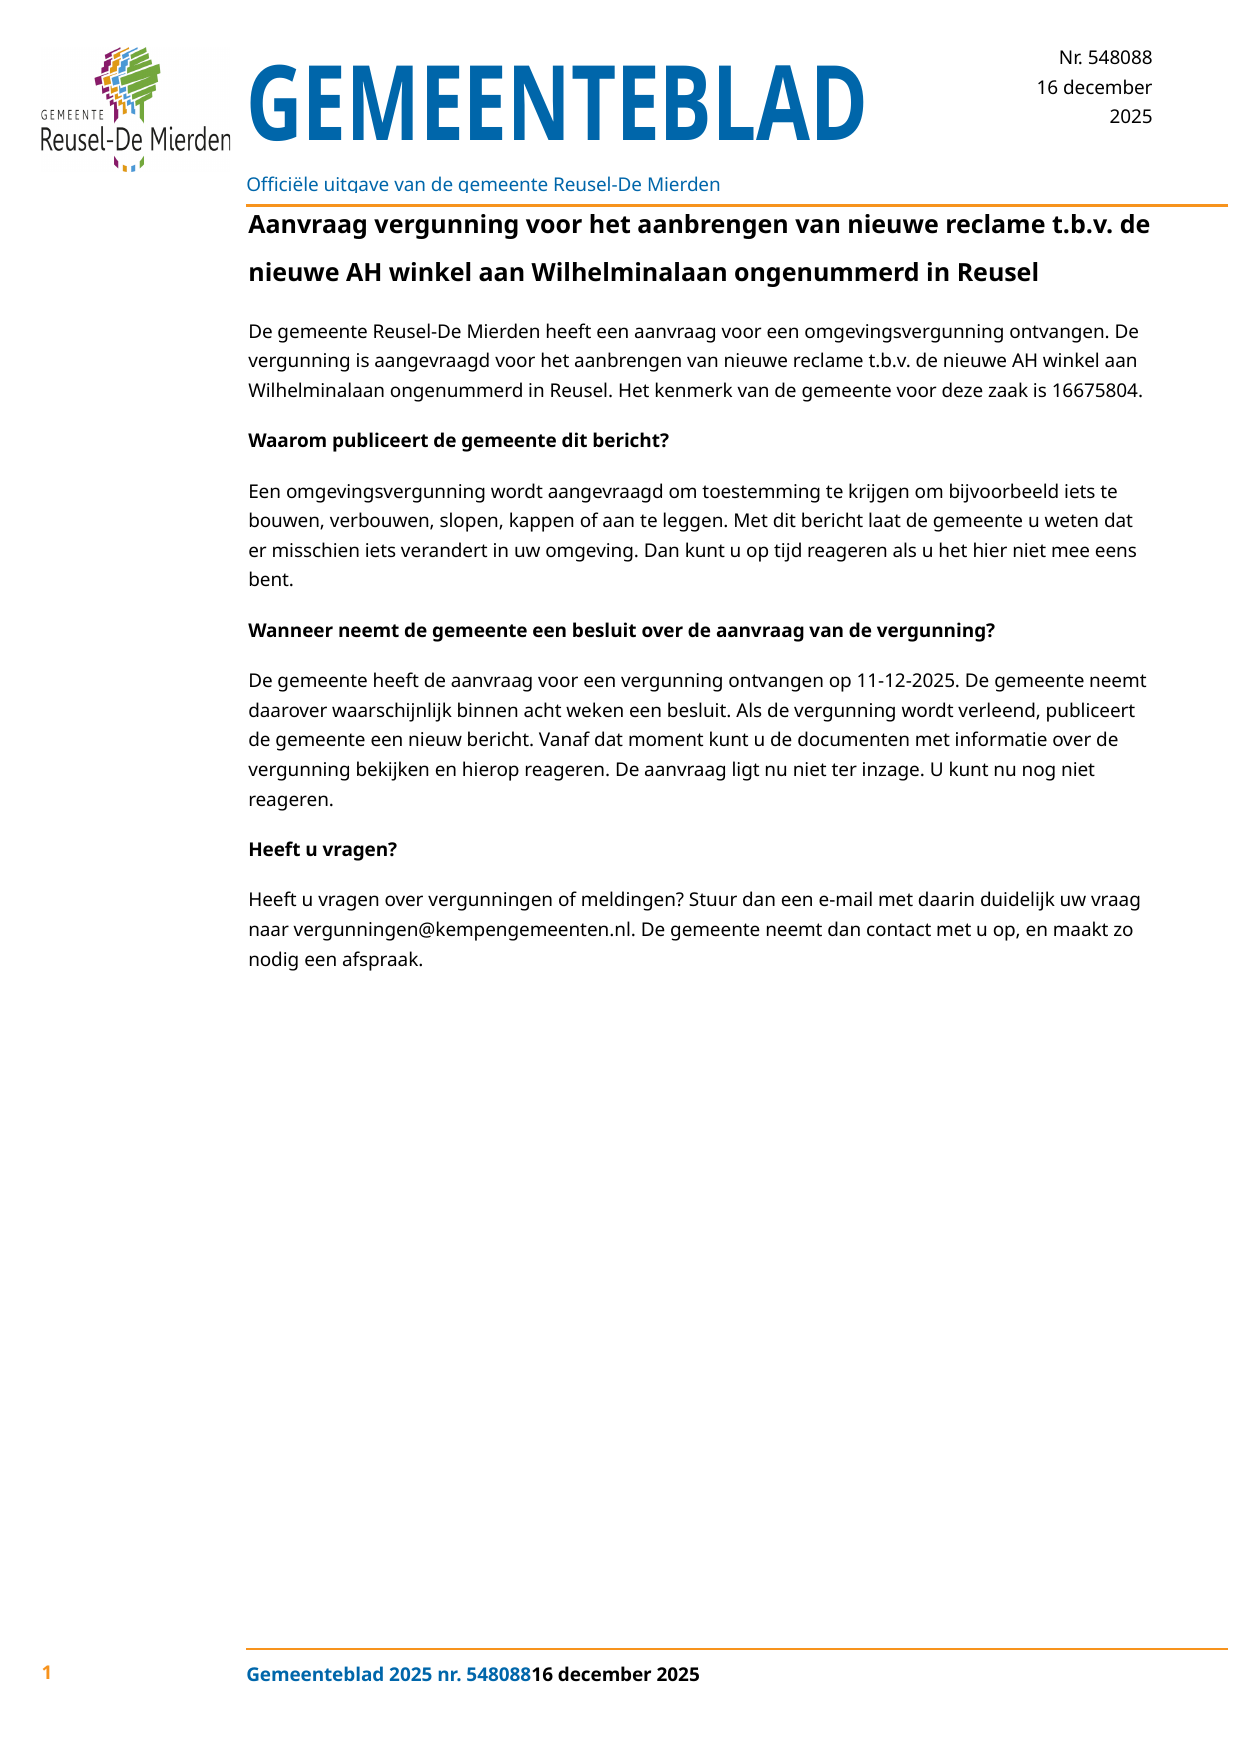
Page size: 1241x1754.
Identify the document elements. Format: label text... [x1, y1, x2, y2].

text Een omgevingsvergunning wordt aangevraagd om toestemming te krijgen om bijvoorbeeld iets te bouwen, verbouwen, slopen, kappen of aan te leggen. Met dit bericht laat de gemeente u weten dat er misschien iets verandert in uw omgeving. Dan kunt u op tijd reageren als u het hier niet mee eens bent. [248, 478, 1152, 592]
text De gemeente heeft de aanvraag voor een vergunning ontvangen op 11-12-2025. De gemeente neemt daarover waarschijnlijk binnen acht weken een besluit. Als de vergunning wordt verleend, publiceert de gemeente een nieuw bericht. Vanaf dat moment kunt u de documenten met informatie over de vergunning bekijken en hierop reageren. De aanvraag ligt nu niet ter inzage. U kunt nu nog niet reageren. [248, 667, 1152, 812]
text Heeft u vragen? [248, 836, 1152, 862]
text Wanneer neemt de gemeente een besluit over de aanvraag van de vergunning? [248, 617, 1152, 643]
picture [41, 47, 231, 172]
text Waarom publiceert de gemeente dit bericht? [248, 427, 1152, 453]
text Heeft u vragen over vergunningen of meldingen? Stuur dan een e-mail met daarin duidelijk uw vraag naar vergunningen@kempengemeenten.nl. De gemeente neemt dan contact met u op, en maakt zo nodig een afspraak. [248, 887, 1152, 972]
text De gemeente Reusel-De Mierden heeft een aanvraag voor een omgevingsvergunning ontvangen. De vergunning is aangevraagd voor het aanbrengen van nieuwe reclame t.b.v. de nieuwe AH winkel aan Wilhelminalaan ongenummerd in Reusel. Het kenmerk van de gemeente voor deze zaak is 16675804. [248, 318, 1152, 403]
text Aanvraag vergunning voor het aanbrengen van nieuwe reclame t.b.v. de nieuwe AH winkel aan Wilhelminalaan ongenummerd in Reusel [248, 207, 1152, 288]
